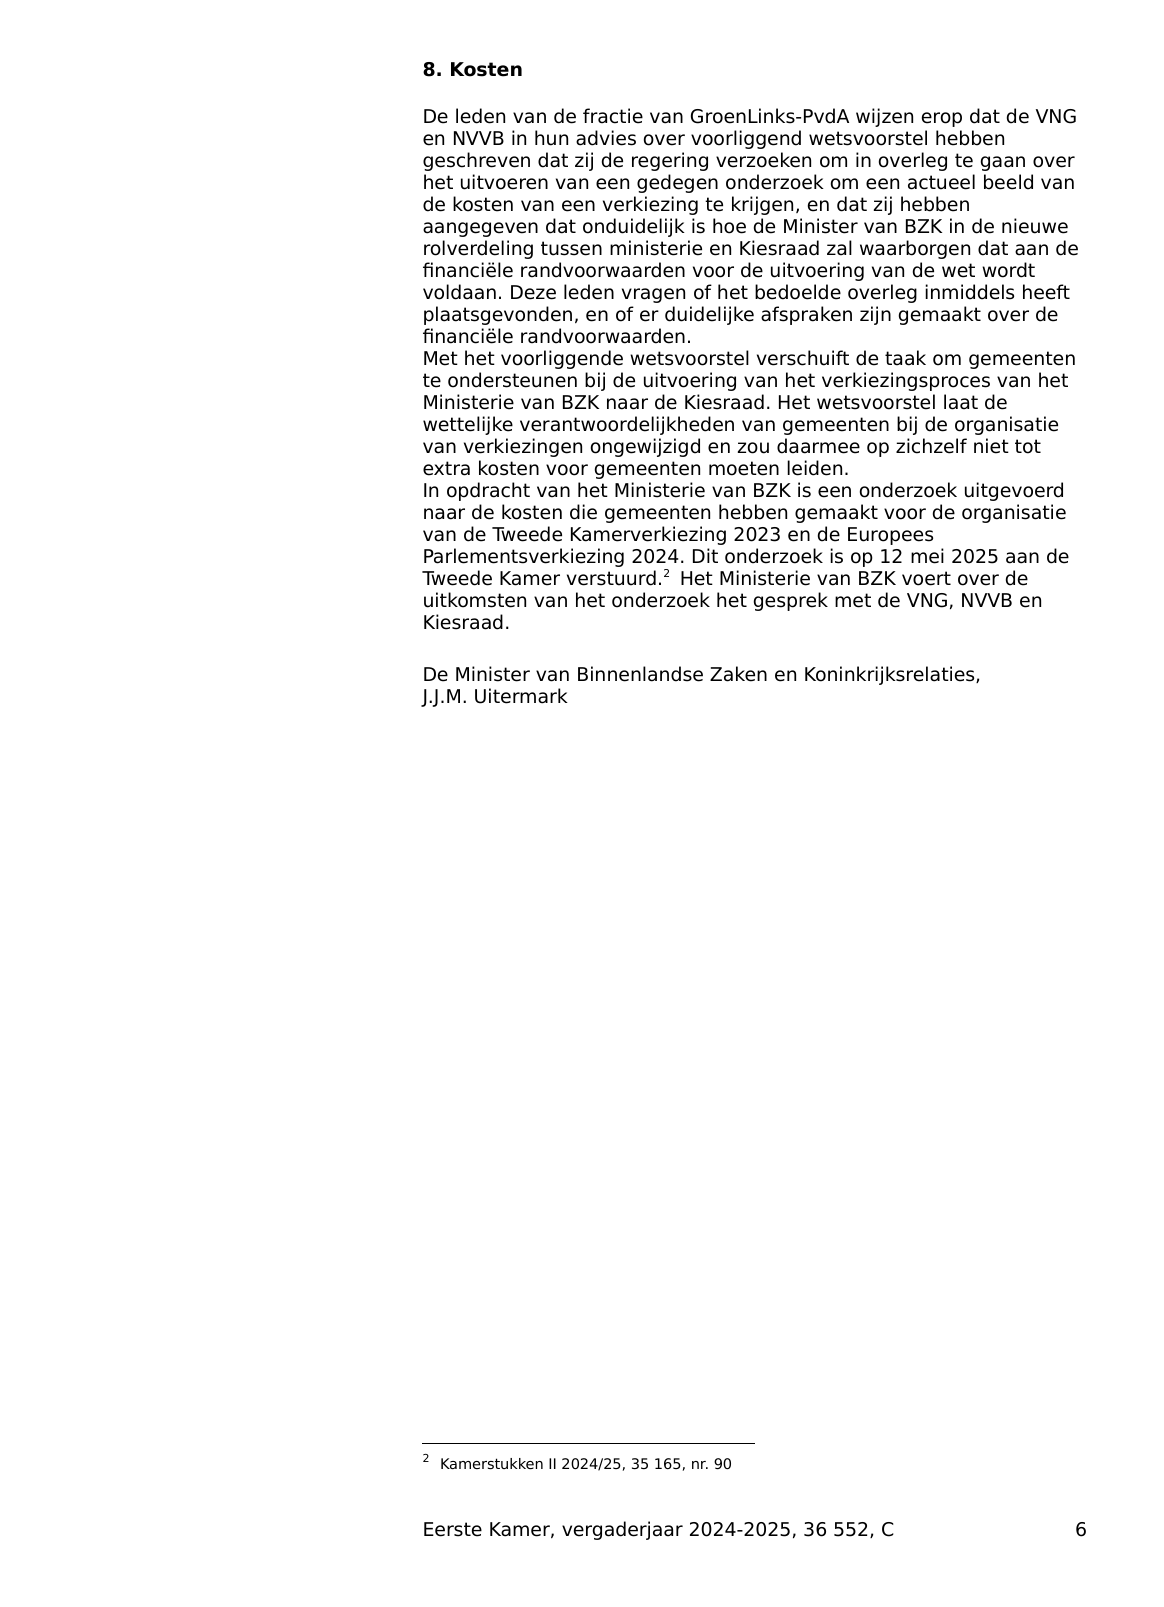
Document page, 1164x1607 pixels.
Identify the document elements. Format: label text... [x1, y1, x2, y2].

text Met het voorliggende wetsvoorstel verschuift de taak om gemeenten te ondersteunen bij de uitvoering van het verkiezingsproces van het Ministerie van BZK naar de Kiesraad. Het wetsvoorstel laat de wettelijke verantwoordelijkheden van gemeenten bij de organisatie van verkiezingen ongewijzigd en zou daarmee op zichzelf niet tot extra kosten voor gemeenten moeten leiden. [422, 348, 1087, 480]
text Kamerstukken II 2024/25, 35 165, nr. 90 [422, 1452, 1087, 1474]
text De leden van de fractie van GroenLinks-PvdA wijzen erop dat de VNG en NVVB in hun advies over voorliggend wetsvoorstel hebben geschreven dat zij de regering verzoeken om in overleg te gaan over het uitvoeren van een gedegen onderzoek om een actueel beeld van de kosten van een verkiezing te krijgen, en dat zij hebben aangegeven dat onduidelijk is hoe de Minister van BZK in de nieuwe rolverdeling tussen ministerie en Kiesraad zal waarborgen dat aan de financiële randvoorwaarden voor de uitvoering van de wet wordt voldaan. Deze leden vragen of het bedoelde overleg inmiddels heeft plaatsgevonden, en of er duidelijke afspraken zijn gemaakt over de financiële randvoorwaarden. [422, 106, 1087, 348]
text De Minister van Binnenlandse Zaken en Koninkrijksrelaties, J.J.M. Uitermark [422, 663, 1087, 707]
text In opdracht van het Ministerie van BZK is een onderzoek uitgevoerd naar de kosten die gemeenten hebben gemaakt voor de organisatie van de Tweede Kamerverkiezing 2023 en de Europees Parlementsverkiezing 2024. Dit onderzoek is op 12 mei 2025 aan de Tweede Kamer verstuurd. Het Ministerie van BZK voert over de uitkomsten van het onderzoek het gesprek met de VNG, NVVB en Kiesraad. [422, 480, 1087, 633]
subtitle 8. Kosten [422, 59, 1087, 81]
